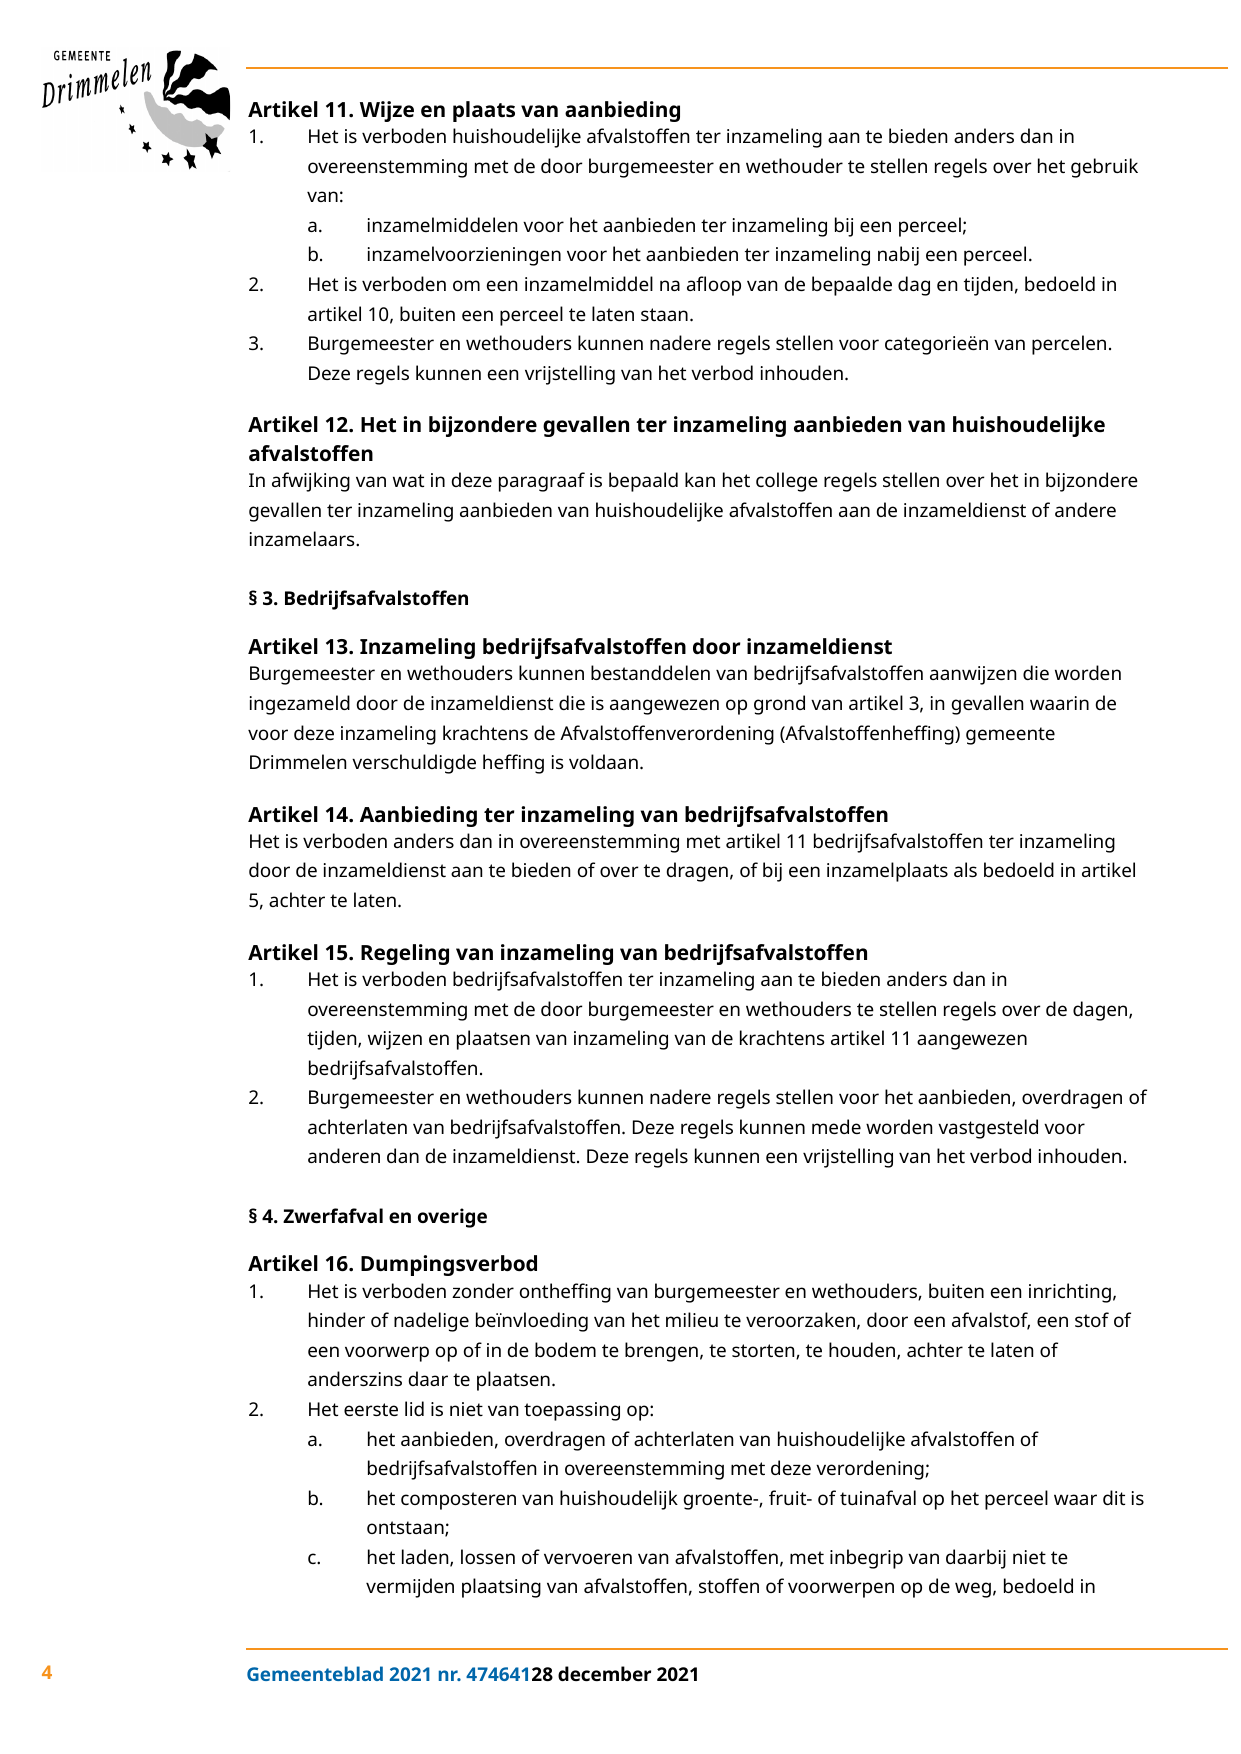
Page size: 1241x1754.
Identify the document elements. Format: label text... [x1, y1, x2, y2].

picture [41, 47, 231, 172]
list Burgemeester en wethouders kunnen nadere regels stellen voor categorieën van percelen. Deze regels kunnen een vrijstelling van het verbod inhouden. [248, 330, 1152, 386]
text Artikel 15. Regeling van inzameling van bedrijfsafvalstoffen [248, 938, 1152, 966]
text Artikel 11. Wijze en plaats van aanbieding [248, 95, 1152, 123]
list Burgemeester en wethouders kunnen nadere regels stellen voor het aanbieden, overdragen of achterlaten van bedrijfsafvalstoffen. Deze regels kunnen mede worden vastgesteld voor anderen dan de inzameldienst. Deze regels kunnen een vrijstelling van het verbod inhouden. [248, 1084, 1152, 1169]
text Artikel 12. Het in bijzondere gevallen ter inzameling aanbieden van huishoudelijke afvalstoffen [248, 410, 1152, 467]
text Het is verboden anders dan in overeenstemming met artikel 11 bedrijfsafvalstoffen ter inzameling door de inzameldienst aan te bieden of over te dragen, of bij een inzamelplaats als bedoeld in artikel 5, achter te laten. [248, 828, 1152, 913]
text Artikel 14. Aanbieding ter inzameling van bedrijfsafvalstoffen [248, 800, 1152, 828]
text § 3. Bedrijfsafvalstoffen [248, 586, 1152, 611]
list het laden, lossen of vervoeren van afvalstoffen, met inbegrip van daarbij niet te vermijden plaatsing van afvalstoffen, stoffen of voorwerpen op de weg, bedoeld in [307, 1544, 1152, 1599]
list inzamelmiddelen voor het aanbieden ter inzameling bij een perceel; [307, 212, 1152, 238]
list inzamelvoorzieningen voor het aanbieden ter inzameling nabij een perceel. [307, 242, 1152, 267]
list Het is verboden zonder ontheffing van burgemeester en wethouders, buiten een inrichting, hinder of nadelige beïnvloeding van het milieu te veroorzaken, door een afvalstof, een stof of een voorwerp op of in de bodem te brengen, te storten, te houden, achter te laten of anderszins daar te plaatsen. [248, 1278, 1152, 1392]
list Het eerste lid is niet van toepassing op: [248, 1396, 1152, 1422]
list Het is verboden om een inzamelmiddel na afloop van de bepaalde dag en tijden, bedoeld in artikel 10, buiten een perceel te laten staan. [248, 271, 1152, 326]
text Artikel 16. Dumpingsverbod [248, 1249, 1152, 1278]
text Artikel 13. Inzameling bedrijfsafvalstoffen door inzameldienst [248, 632, 1152, 661]
text Burgemeester en wethouders kunnen bestanddelen van bedrijfsafvalstoffen aanwijzen die worden ingezameld door de inzameldienst die is aangewezen op grond van artikel 3, in gevallen waarin de voor deze inzameling krachtens de Afvalstoffenverordening (Afvalstoffenheffing) gemeente Drimmelen verschuldigde heffing is voldaan. [248, 661, 1152, 775]
list het composteren van huishoudelijk groente-, fruit- of tuinafval op het perceel waar dit is ontstaan; [307, 1485, 1152, 1540]
list Het is verboden huishoudelijke afvalstoffen ter inzameling aan te bieden anders dan in overeenstemming met de door burgemeester en wethouder te stellen regels over het gebruik van: [248, 123, 1152, 208]
text § 4. Zwerfafval en overige [248, 1203, 1152, 1228]
list het aanbieden, overdragen of achterlaten van huishoudelijke afvalstoffen of bedrijfsafvalstoffen in overeenstemming met deze verordening; [307, 1426, 1152, 1481]
list Het is verboden bedrijfsafvalstoffen ter inzameling aan te bieden anders dan in overeenstemming met de door burgemeester en wethouders te stellen regels over de dagen, tijden, wijzen en plaatsen van inzameling van de krachtens artikel 11 aangewezen bedrijfsafvalstoffen. [248, 966, 1152, 1081]
text In afwijking van wat in deze paragraaf is bepaald kan het college regels stellen over het in bijzondere gevallen ter inzameling aanbieden van huishoudelijke afvalstoffen aan de inzameldienst of andere inzamelaars. [248, 467, 1152, 552]
